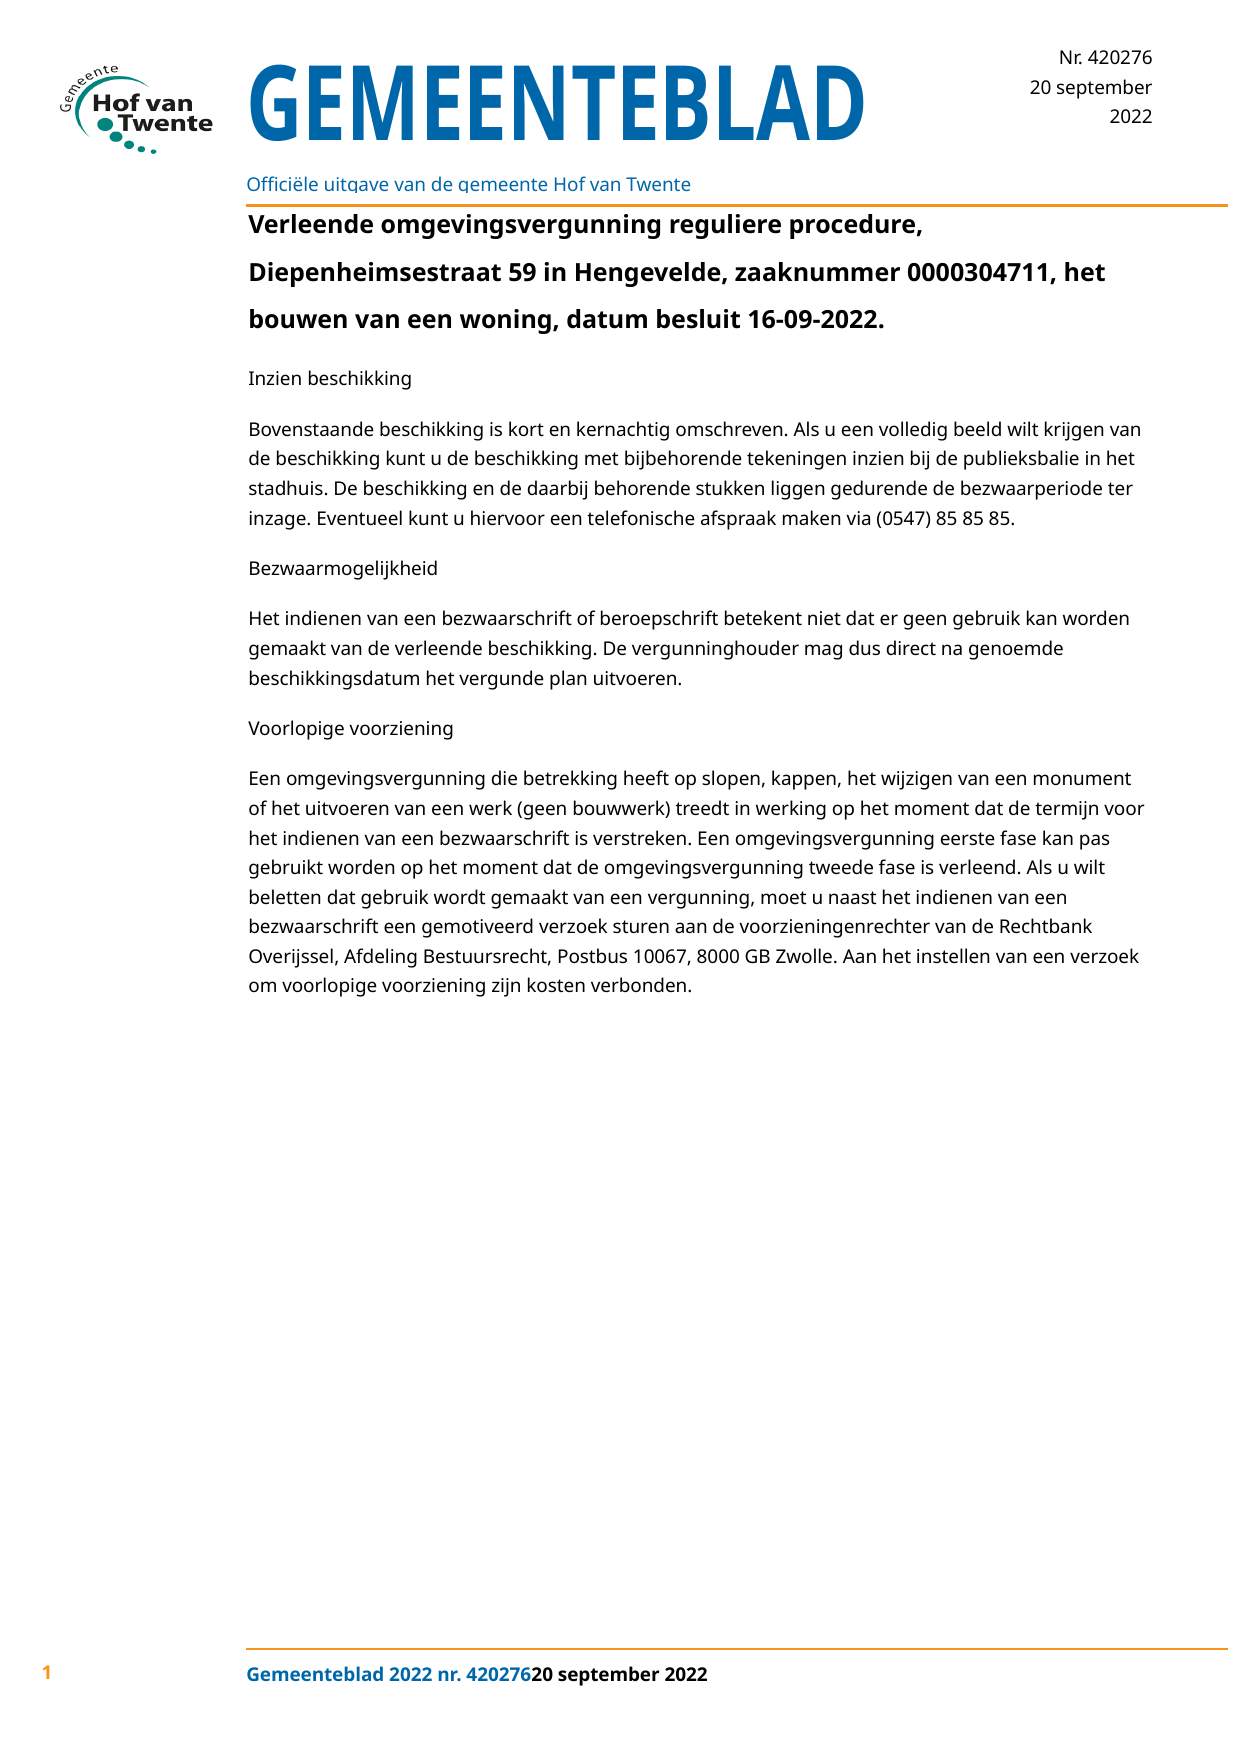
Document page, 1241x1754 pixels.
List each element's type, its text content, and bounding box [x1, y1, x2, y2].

text Inzien beschikking [248, 366, 1152, 391]
text Voorlopige voorziening [248, 715, 1152, 741]
text Het indienen van een bezwaarschrift of beroepschrift betekent niet dat er geen gebruik kan worden gemaakt van de verleende beschikking. De vergunninghouder mag dus direct na genoemde beschikkingsdatum het vergunde plan uitvoeren. [248, 606, 1152, 690]
picture [41, 47, 231, 172]
text Bovenstaande beschikking is kort en kernachtig omschreven. Als u een volledig beeld wilt krijgen van de beschikking kunt u de beschikking met bijbehorende tekeningen inzien bij de publieksbalie in het stadhuis. De beschikking en de daarbij behorende stukken liggen gedurende de bezwaarperiode ter inzage. Eventueel kunt u hiervoor een telefonische afspraak maken via (0547) 85 85 85. [248, 416, 1152, 530]
text Bezwaarmogelijkheid [248, 555, 1152, 581]
text Verleende omgevingsvergunning reguliere procedure, Diepenheimsestraat 59 in Hengevelde, zaaknummer 0000304711, het bouwen van een woning, datum besluit 16-09-2022. [248, 207, 1152, 336]
text Een omgevingsvergunning die betrekking heeft op slopen, kappen, het wijzigen van een monument of het uitvoeren van een werk (geen bouwwerk) treedt in werking op het moment dat de termijn voor het indienen van een bezwaarschrift is verstreken. Een omgevingsvergunning eerste fase kan pas gebruikt worden op het moment dat de omgevingsvergunning tweede fase is verleend. Als u wilt beletten dat gebruik wordt gemaakt van een vergunning, moet u naast het indienen van een bezwaarschrift een gemotiveerd verzoek sturen aan de voorzieningenrechter van de Rechtbank Overijssel, Afdeling Bestuursrecht, Postbus 10067, 8000 GB Zwolle. Aan het instellen van een verzoek om voorlopige voorziening zijn kosten verbonden. [248, 766, 1152, 998]
